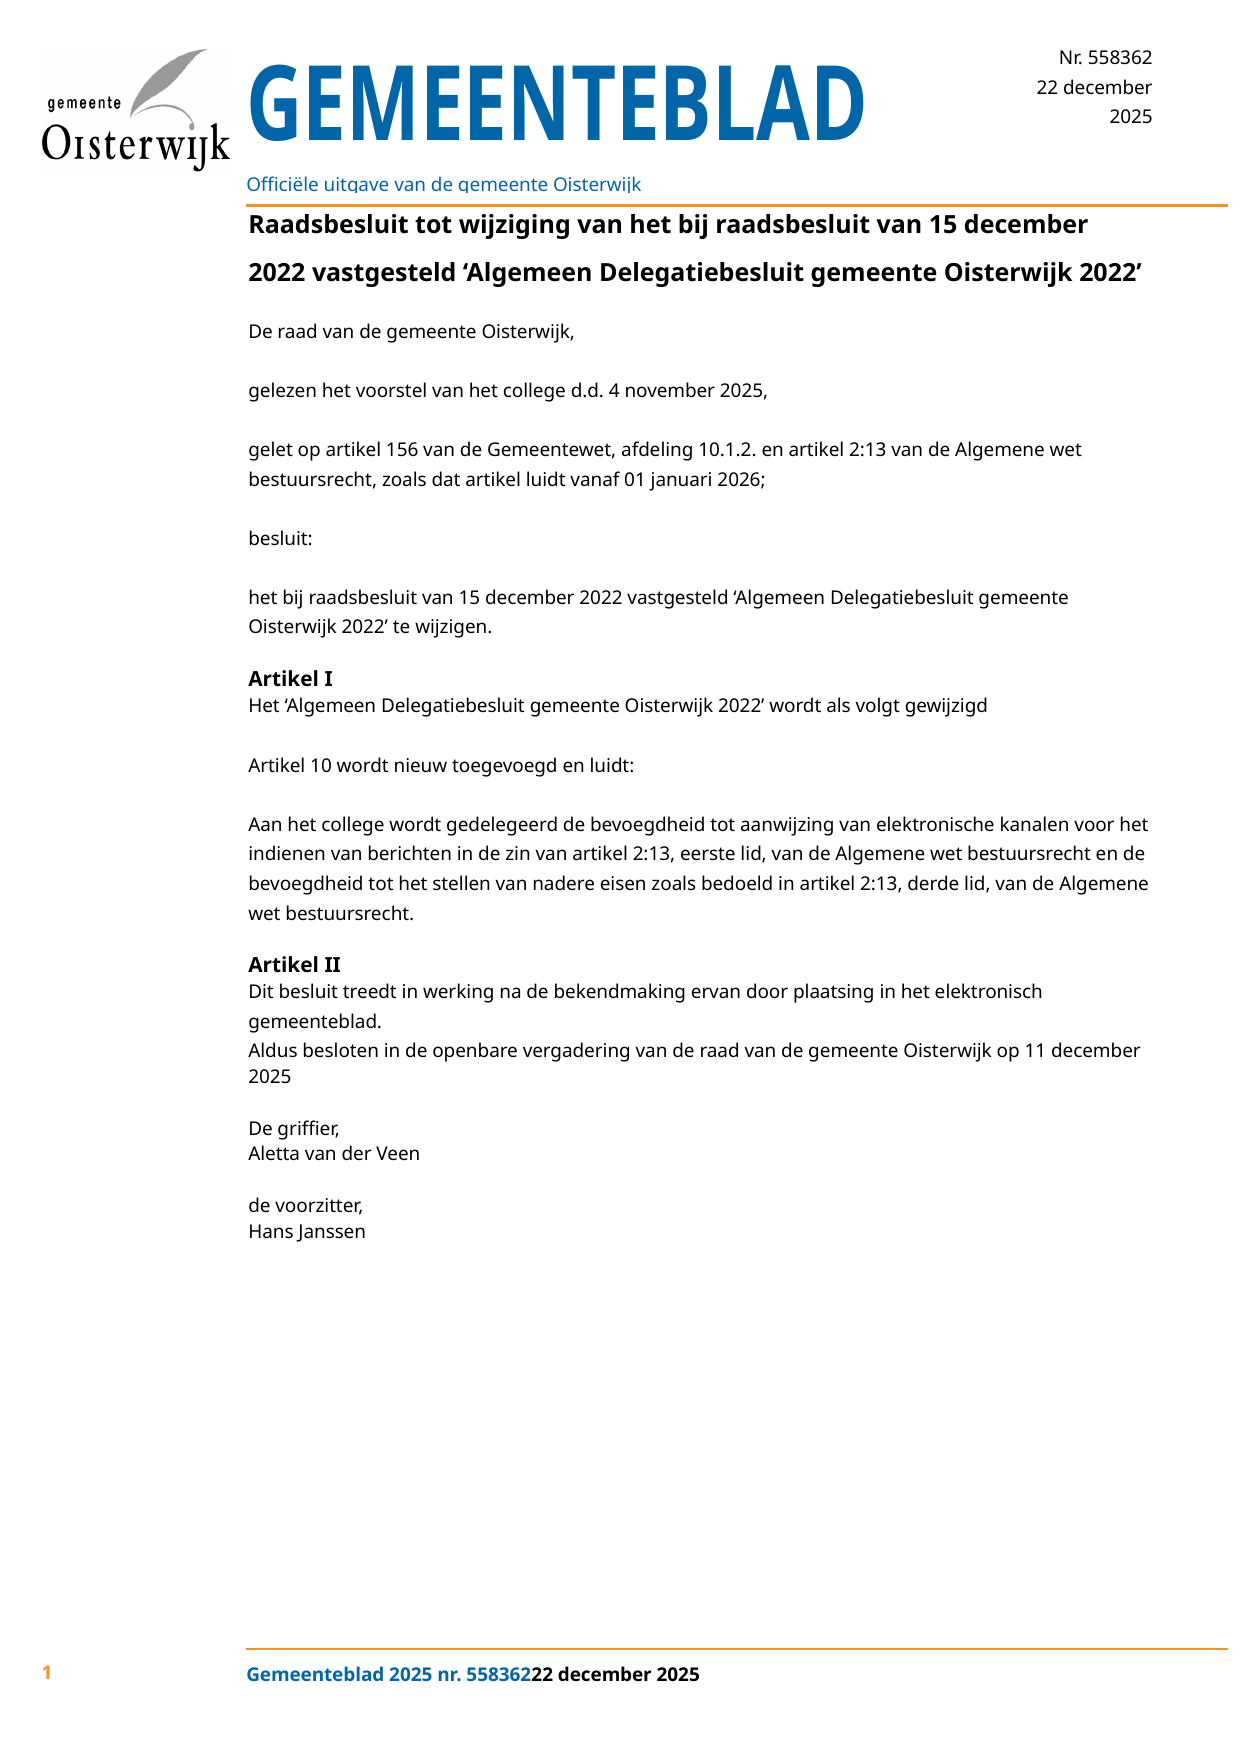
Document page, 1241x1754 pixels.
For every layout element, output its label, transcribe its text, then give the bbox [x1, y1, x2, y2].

text Artikel I [248, 664, 1152, 693]
text Artikel 10 wordt nieuw toegevoegd en luidt: [248, 752, 1152, 777]
text gelezen het voorstel van het college d.d. 4 november 2025, [248, 377, 1152, 403]
text De griffier, [248, 1115, 1152, 1141]
text Het ‘Algemeen Delegatiebesluit gemeente Oisterwijk 2022’ wordt als volgt gewijzigd [248, 693, 1152, 718]
text Aldus besloten in de openbare vergadering van de raad van de gemeente Oisterwijk op 11 december 2025 [248, 1038, 1152, 1089]
text Aletta van der Veen [248, 1141, 1152, 1166]
text De raad van de gemeente Oisterwijk, [248, 318, 1152, 344]
text Dit besluit treedt in werking na de bekendmaking ervan door plaatsing in het elektronisch gemeenteblad. [248, 978, 1152, 1034]
text Hans Janssen [248, 1218, 1152, 1243]
text het bij raadsbesluit van 15 december 2022 vastgesteld ‘Algemeen Delegatiebesluit gemeente Oisterwijk 2022’ te wijzigen. [248, 584, 1152, 639]
text Aan het college wordt gedelegeerd de bevoegdheid tot aanwijzing van elektronische kanalen voor het indienen van berichten in de zin van artikel 2:13, eerste lid, van de Algemene wet bestuursrecht en de bevoegdheid tot het stellen van nadere eisen zoals bedoeld in artikel 2:13, derde lid, van de Algemene wet bestuursrecht. [248, 811, 1152, 925]
text besluit: [248, 525, 1152, 551]
text gelet op artikel 156 van de Gemeentewet, afdeling 10.1.2. en artikel 2:13 van de Algemene wet bestuursrecht, zoals dat artikel luidt vanaf 01 januari 2026; [248, 436, 1152, 492]
text Artikel II [248, 950, 1152, 978]
text de voorzitter, [248, 1192, 1152, 1218]
picture [41, 47, 231, 172]
text Raadsbesluit tot wijziging van het bij raadsbesluit van 15 december 2022 vastgesteld ‘Algemeen Delegatiebesluit gemeente Oisterwijk 2022’ [248, 207, 1152, 288]
